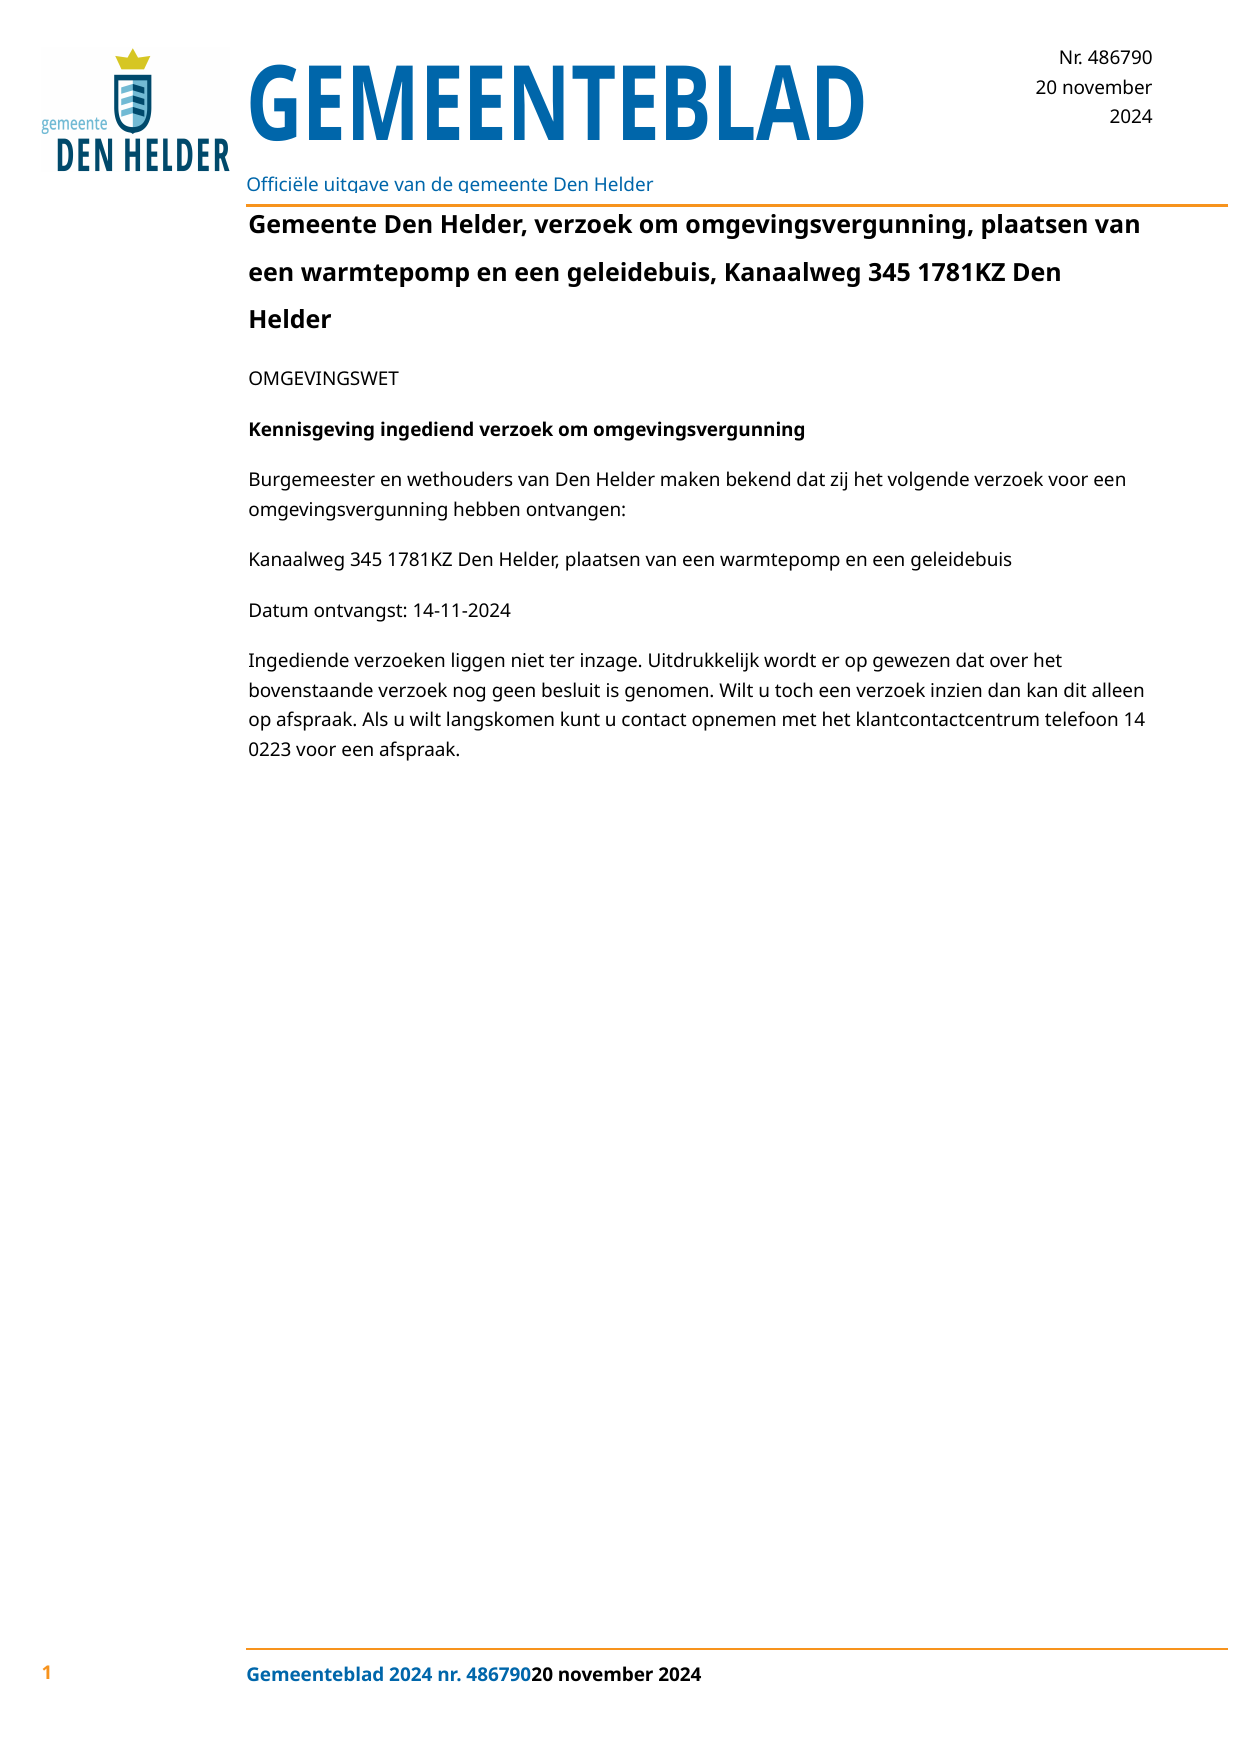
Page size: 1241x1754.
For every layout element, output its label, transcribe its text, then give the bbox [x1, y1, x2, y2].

picture [130, 157, 135, 172]
text Kennisgeving ingediend verzoek om omgevingsvergunning [248, 416, 1152, 442]
text Datum ontvangst: 14-11-2024 [248, 597, 1152, 622]
text Gemeente Den Helder, verzoek om omgevingsvergunning, plaatsen van een warmtepomp en een geleidebuis, Kanaalweg 345 1781KZ Den Helder [248, 207, 1152, 336]
picture [182, 144, 187, 165]
text OMGEVINGSWET [248, 366, 1152, 391]
picture [63, 144, 68, 165]
text Burgemeester en wethouders van Den Helder maken bekend dat zij het volgende verzoek voor een omgevingsvergunning hebben ontvangen: [248, 466, 1152, 522]
picture [100, 154, 106, 172]
text Ingediende verzoeken liggen niet ter inzage. Uitdrukkelijk wordt er op gewezen dat over het bovenstaande verzoek nog geen besluit is genomen. Wilt u toch een verzoek inzien dan kan dit alleen op afspraak. Als u wilt langskomen kunt u contact opnemen met het klantcontactcentrum telefoon 14 0223 voor een afspraak. [248, 647, 1152, 762]
picture [41, 47, 231, 172]
text Kanaalweg 345 1781KZ Den Helder, plaatsen van een warmtepomp en een geleidebuis [248, 546, 1152, 572]
picture [220, 160, 224, 172]
